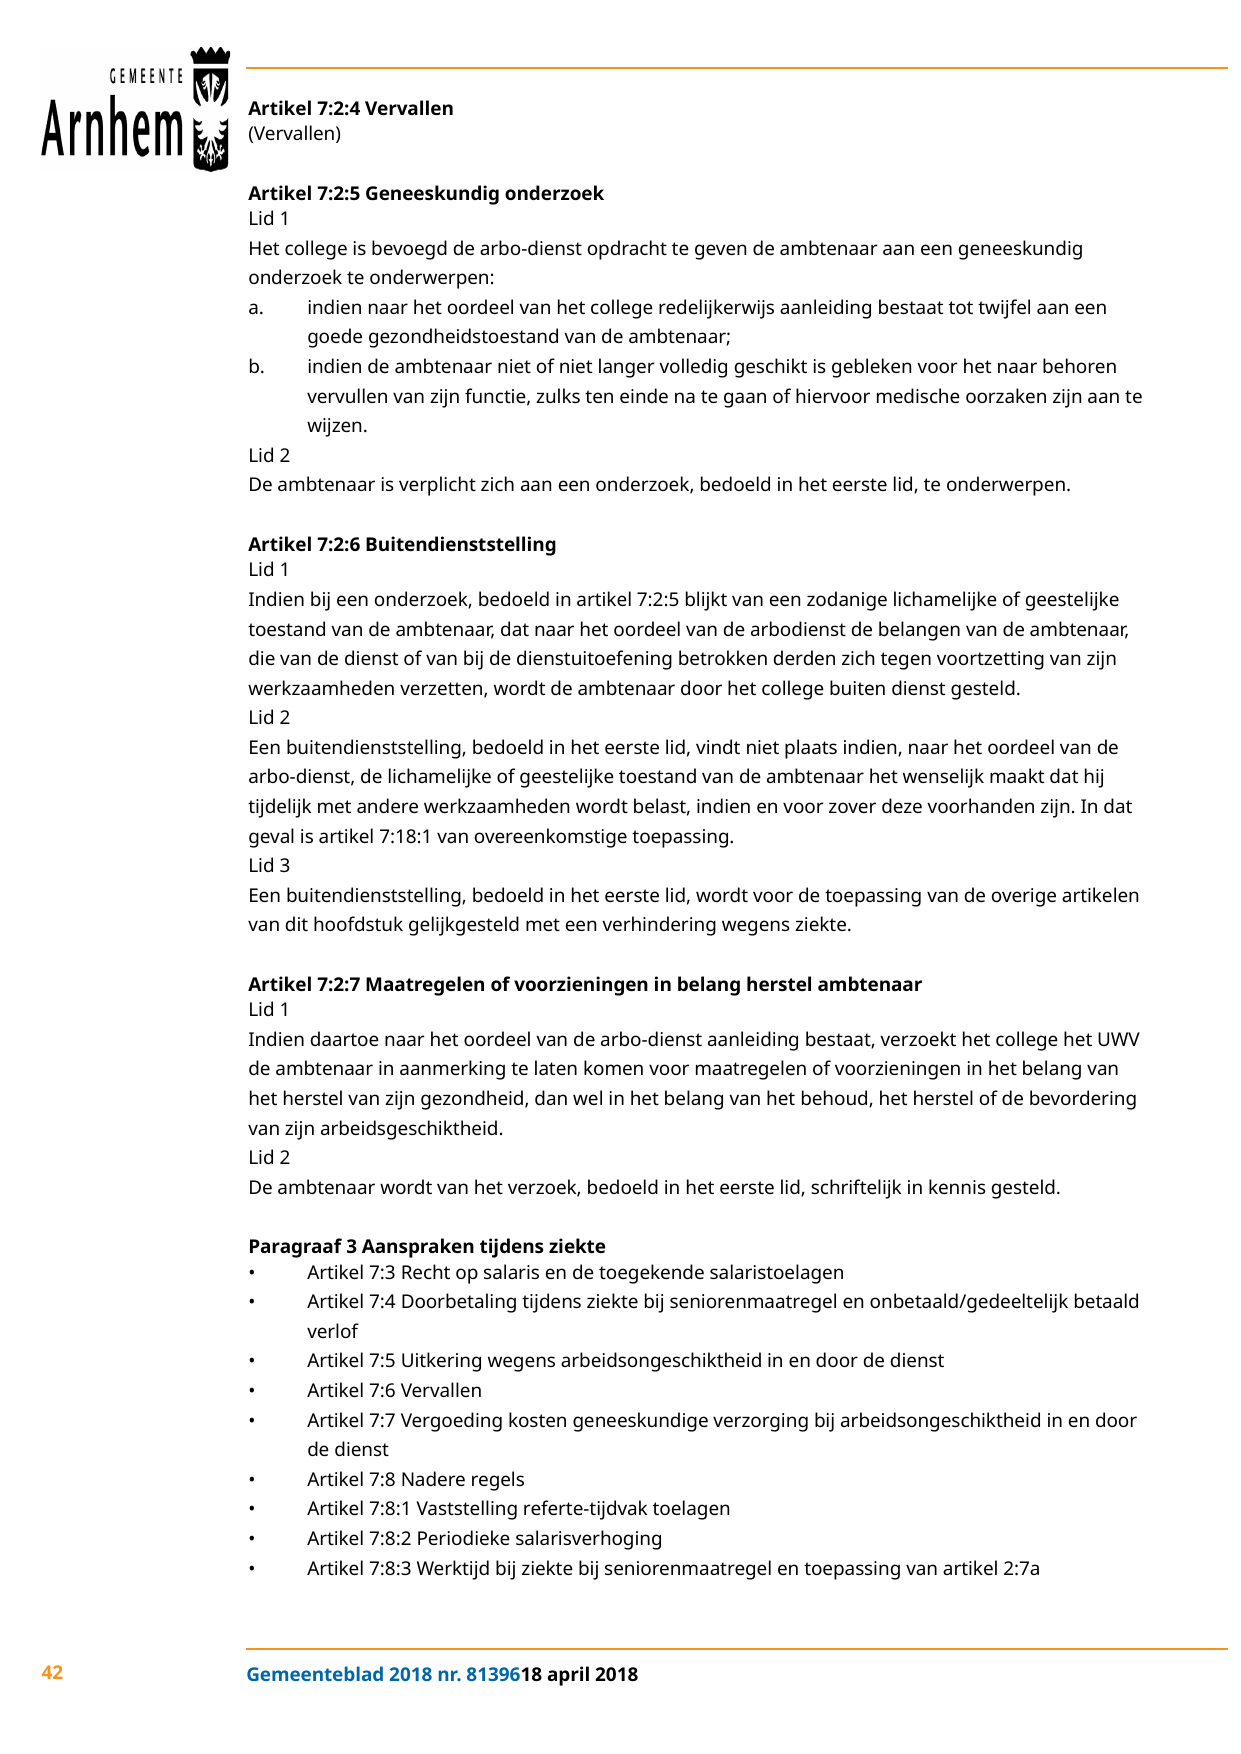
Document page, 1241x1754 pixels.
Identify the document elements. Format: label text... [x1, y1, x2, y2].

text Paragraaf 3 Aanspraken tijdens ziekte [248, 1233, 1152, 1259]
list Artikel 7:8:3 Werktijd bij ziekte bij seniorenmaatregel en toepassing van artikel 2:7a [248, 1555, 1152, 1580]
text Lid 1 [248, 996, 1152, 1022]
list indien naar het oordeel van het college redelijkerwijs aanleiding bestaat tot twijfel aan een goede gezondheidstoestand van de ambtenaar; [248, 294, 1152, 349]
text Lid 1 [248, 205, 1152, 231]
text Het college is bevoegd de arbo-dienst opdracht te geven de ambtenaar aan een geneeskundig onderzoek te onderwerpen: [248, 235, 1152, 290]
text Lid 3 [248, 852, 1152, 878]
picture [41, 47, 231, 172]
text Artikel 7:2:5 Geneeskundig onderzoek [248, 180, 1152, 205]
text Lid 2 [248, 1144, 1152, 1170]
text Artikel 7:2:7 Maatregelen of voorzieningen in belang herstel ambtenaar [248, 971, 1152, 996]
list Artikel 7:5 Uitkering wegens arbeidsongeschiktheid in en door de dienst [248, 1348, 1152, 1373]
list Artikel 7:6 Vervallen [248, 1377, 1152, 1403]
text Lid 1 [248, 557, 1152, 582]
text Artikel 7:2:4 Vervallen [248, 95, 1152, 121]
text Lid 2 [248, 704, 1152, 730]
text Indien bij een onderzoek, bedoeld in artikel 7:2:5 blijkt van een zodanige lichamelijke of geestelijke toestand van de ambtenaar, dat naar het oordeel van de arbodienst de belangen van de ambtenaar, die van de dienst of van bij de dienstuitoefening betrokken derden zich tegen voortzetting van zijn werkzaamheden verzetten, wordt de ambtenaar door het college buiten dienst gesteld. [248, 586, 1152, 701]
text Een buitendienststelling, bedoeld in het eerste lid, wordt voor de toepassing van de overige artikelen van dit hoofdstuk gelijkgesteld met een verhindering wegens ziekte. [248, 882, 1152, 937]
text De ambtenaar is verplicht zich aan een onderzoek, bedoeld in het eerste lid, te onderwerpen. [248, 472, 1152, 497]
list Artikel 7:8 Nadere regels [248, 1466, 1152, 1492]
list Artikel 7:8:2 Periodieke salarisverhoging [248, 1525, 1152, 1551]
text Een buitendienststelling, bedoeld in het eerste lid, vindt niet plaats indien, naar het oordeel van de arbo-dienst, de lichamelijke of geestelijke toestand van de ambtenaar het wenselijk maakt dat hij tijdelijk met andere werkzaamheden wordt belast, indien en voor zover deze voorhanden zijn. In dat geval is artikel 7:18:1 van overeenkomstige toepassing. [248, 734, 1152, 848]
list Artikel 7:7 Vergoeding kosten geneeskundige verzorging bij arbeidsongeschiktheid in en door de dienst [248, 1407, 1152, 1462]
text Artikel 7:2:6 Buitendienststelling [248, 531, 1152, 557]
list Artikel 7:8:1 Vaststelling referte-tijdvak toelagen [248, 1496, 1152, 1521]
list Artikel 7:4 Doorbetaling tijdens ziekte bij seniorenmaatregel en onbetaald/gedeeltelijk betaald verlof [248, 1288, 1152, 1344]
text De ambtenaar wordt van het verzoek, bedoeld in het eerste lid, schriftelijk in kennis gesteld. [248, 1174, 1152, 1200]
text (Vervallen) [248, 121, 1152, 146]
list indien de ambtenaar niet of niet langer volledig geschikt is gebleken voor het naar behoren vervullen van zijn functie, zulks ten einde na te gaan of hiervoor medische oorzaken zijn aan te wijzen. [248, 353, 1152, 438]
text Lid 2 [248, 442, 1152, 468]
list Artikel 7:3 Recht op salaris en de toegekende salaristoelagen [248, 1259, 1152, 1284]
text Indien daartoe naar het oordeel van de arbo-dienst aanleiding bestaat, verzoekt het college het UWV de ambtenaar in aanmerking te laten komen voor maatregelen of voorzieningen in het belang van het herstel van zijn gezondheid, dan wel in het belang van het behoud, het herstel of de bevordering van zijn arbeidsgeschiktheid. [248, 1026, 1152, 1141]
